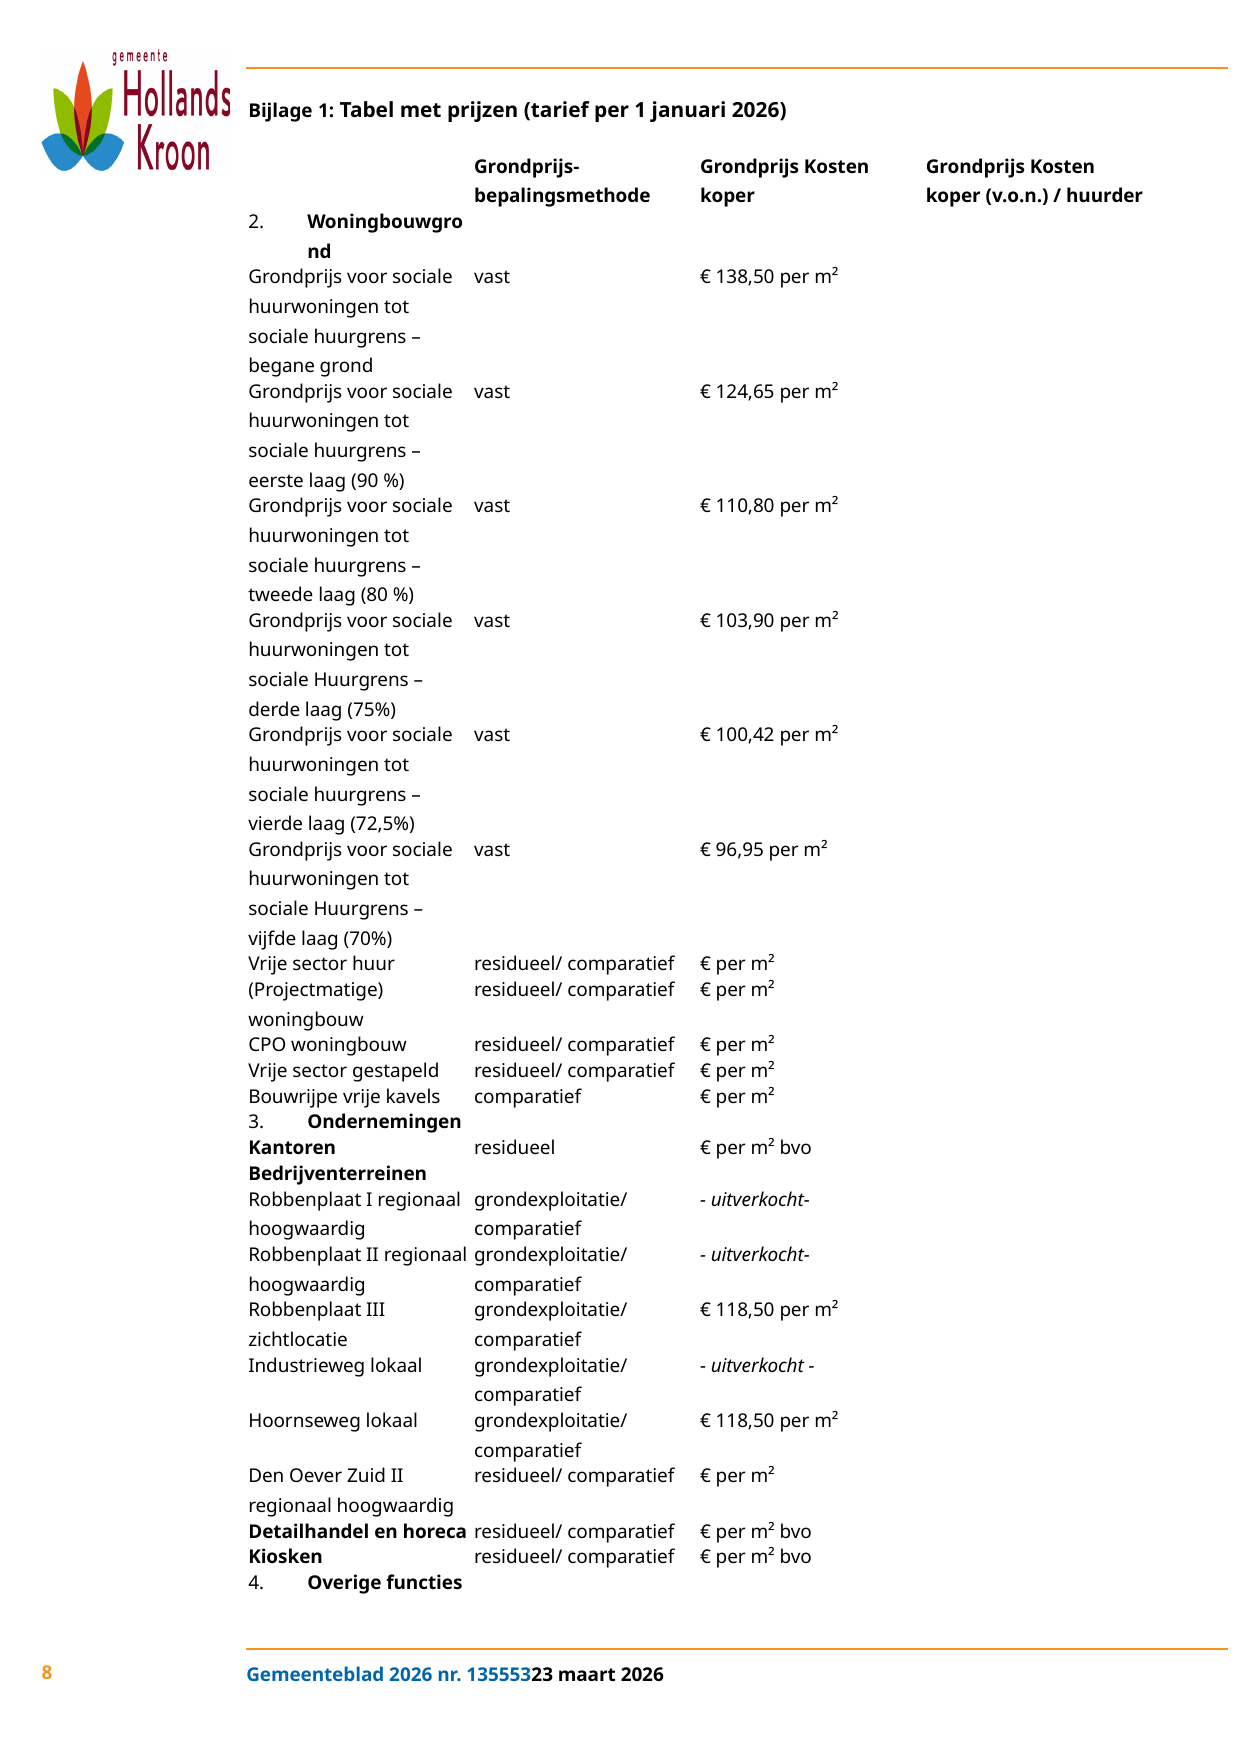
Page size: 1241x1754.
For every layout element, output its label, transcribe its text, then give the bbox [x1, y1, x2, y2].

table_cell [926, 1135, 1152, 1160]
table_cell Den Oever Zuid II regionaal hoogwaardig [248, 1463, 474, 1518]
table_cell € per m² [700, 1083, 926, 1109]
table_cell [926, 1057, 1152, 1083]
table_cell Grondprijs voor sociale huurwoningen tot sociale Huurgrens – vijfde laag (70%) [248, 836, 474, 951]
table_cell € per m² [700, 1032, 926, 1057]
table_cell [926, 1109, 1152, 1134]
table_cell € per m² bvo [700, 1518, 926, 1543]
table_cell € per m² bvo [700, 1135, 926, 1160]
table_cell residueel/ comparatief [474, 1544, 700, 1569]
table_cell Robbenplaat II regionaal hoogwaardig [248, 1241, 474, 1297]
table_cell [926, 1463, 1152, 1518]
table_cell € 110,80 per m² [700, 493, 926, 607]
table_cell € 124,65 per m² [700, 378, 926, 493]
table_cell residueel/ comparatief [474, 1518, 700, 1543]
table_cell [700, 1160, 926, 1186]
table_cell € 118,50 per m² [700, 1407, 926, 1462]
table_cell [926, 836, 1152, 951]
table_cell CPO woningbouw [248, 1032, 474, 1057]
table_cell grondexploitatie/ comparatief [474, 1241, 700, 1297]
table_cell grondexploitatie/ comparatief [474, 1352, 700, 1407]
table_cell [926, 264, 1152, 378]
table_cell [474, 1160, 700, 1186]
table_cell Overige functies [248, 1569, 474, 1595]
table_cell [700, 208, 926, 264]
table_cell [474, 208, 700, 264]
table_cell [926, 722, 1152, 836]
table_cell Woningbouwgrond [248, 208, 474, 264]
table_cell Grondprijs voor sociale huurwoningen tot sociale huurgrens – vierde laag (72,5%) [248, 722, 474, 836]
table_cell - uitverkocht - [700, 1352, 926, 1407]
table_header [248, 153, 474, 208]
table_cell residueel/ comparatief [474, 951, 700, 976]
table_cell Ondernemingen [248, 1109, 474, 1134]
table_cell [926, 1352, 1152, 1407]
table_cell [926, 208, 1152, 264]
table_cell [926, 1241, 1152, 1297]
table_cell Robbenplaat III zichtlocatie [248, 1297, 474, 1352]
table_cell € per m² bvo [700, 1544, 926, 1569]
table_cell [926, 1544, 1152, 1569]
table_cell € per m² [700, 1463, 926, 1518]
table_cell [700, 1569, 926, 1595]
table_cell residueel/ comparatief [474, 976, 700, 1032]
table_cell € 100,42 per m² [700, 722, 926, 836]
table_cell [926, 976, 1152, 1032]
table_cell (Projectmatige) woningbouw [248, 976, 474, 1032]
table_cell [926, 1160, 1152, 1186]
table_cell Grondprijs voor sociale huurwoningen tot sociale huurgrens – tweede laag (80 %) [248, 493, 474, 607]
table_cell [474, 1569, 700, 1595]
table_cell grondexploitatie/ comparatief [474, 1297, 700, 1352]
table_cell [926, 1518, 1152, 1543]
table_cell Industrieweg lokaal [248, 1352, 474, 1407]
table_cell [926, 378, 1152, 493]
table_cell Robbenplaat I regionaal hoogwaardig [248, 1186, 474, 1241]
table_cell Kantoren [248, 1135, 474, 1160]
table_cell residueel/ comparatief [474, 1032, 700, 1057]
table_cell € 118,50 per m² [700, 1297, 926, 1352]
table_cell residueel [474, 1135, 700, 1160]
table_cell - uitverkocht- [700, 1241, 926, 1297]
table_cell - uitverkocht- [700, 1186, 926, 1241]
table_cell € per m² [700, 976, 926, 1032]
table_cell vast [474, 722, 700, 836]
table_cell [926, 1297, 1152, 1352]
table_cell Grondprijs voor sociale huurwoningen tot sociale huurgrens – begane grond [248, 264, 474, 378]
table_cell comparatief [474, 1083, 700, 1109]
table_cell [926, 1186, 1152, 1241]
table_cell vast [474, 836, 700, 951]
table_header Grondprijs Kosten koper (v.o.n.) / huurder [926, 153, 1152, 208]
table_cell Vrije sector huur [248, 951, 474, 976]
table_cell € per m² [700, 1057, 926, 1083]
table_cell Vrije sector gestapeld [248, 1057, 474, 1083]
table_cell Grondprijs voor sociale huurwoningen tot sociale huurgrens – eerste laag (90 %) [248, 378, 474, 493]
table_cell [926, 493, 1152, 607]
picture [41, 47, 231, 172]
table_header Grondprijs Kosten koper [700, 153, 926, 208]
table_cell residueel/ comparatief [474, 1057, 700, 1083]
table_cell [926, 1032, 1152, 1057]
table_cell Grondprijs voor sociale huurwoningen tot sociale Huurgrens – derde laag (75%) [248, 607, 474, 722]
table_cell Detailhandel en horeca [248, 1518, 474, 1543]
table_cell vast [474, 264, 700, 378]
table_cell vast [474, 493, 700, 607]
table_cell € 138,50 per m² [700, 264, 926, 378]
table_cell [926, 607, 1152, 722]
table_cell € 103,90 per m² [700, 607, 926, 722]
table_cell vast [474, 607, 700, 722]
table_cell [926, 951, 1152, 976]
table_cell vast [474, 378, 700, 493]
table_cell grondexploitatie/ comparatief [474, 1407, 700, 1462]
table_header Grondprijs-bepalingsmethode [474, 153, 700, 208]
table_cell € 96,95 per m² [700, 836, 926, 951]
table_cell Bedrijventerreinen [248, 1160, 474, 1186]
table_cell Hoornseweg lokaal [248, 1407, 474, 1462]
table_cell [926, 1569, 1152, 1595]
table_cell [700, 1109, 926, 1134]
table_cell residueel/ comparatief [474, 1463, 700, 1518]
table_cell [474, 1109, 700, 1134]
table_cell [926, 1407, 1152, 1462]
table_cell Kiosken [248, 1544, 474, 1569]
table_cell Bouwrijpe vrije kavels [248, 1083, 474, 1109]
table_cell € per m² [700, 951, 926, 976]
table_cell [926, 1083, 1152, 1109]
text Bijlage 1: Tabel met prijzen (tarief per 1 januari 2026) [248, 95, 1152, 123]
table_cell grondexploitatie/ comparatief [474, 1186, 700, 1241]
